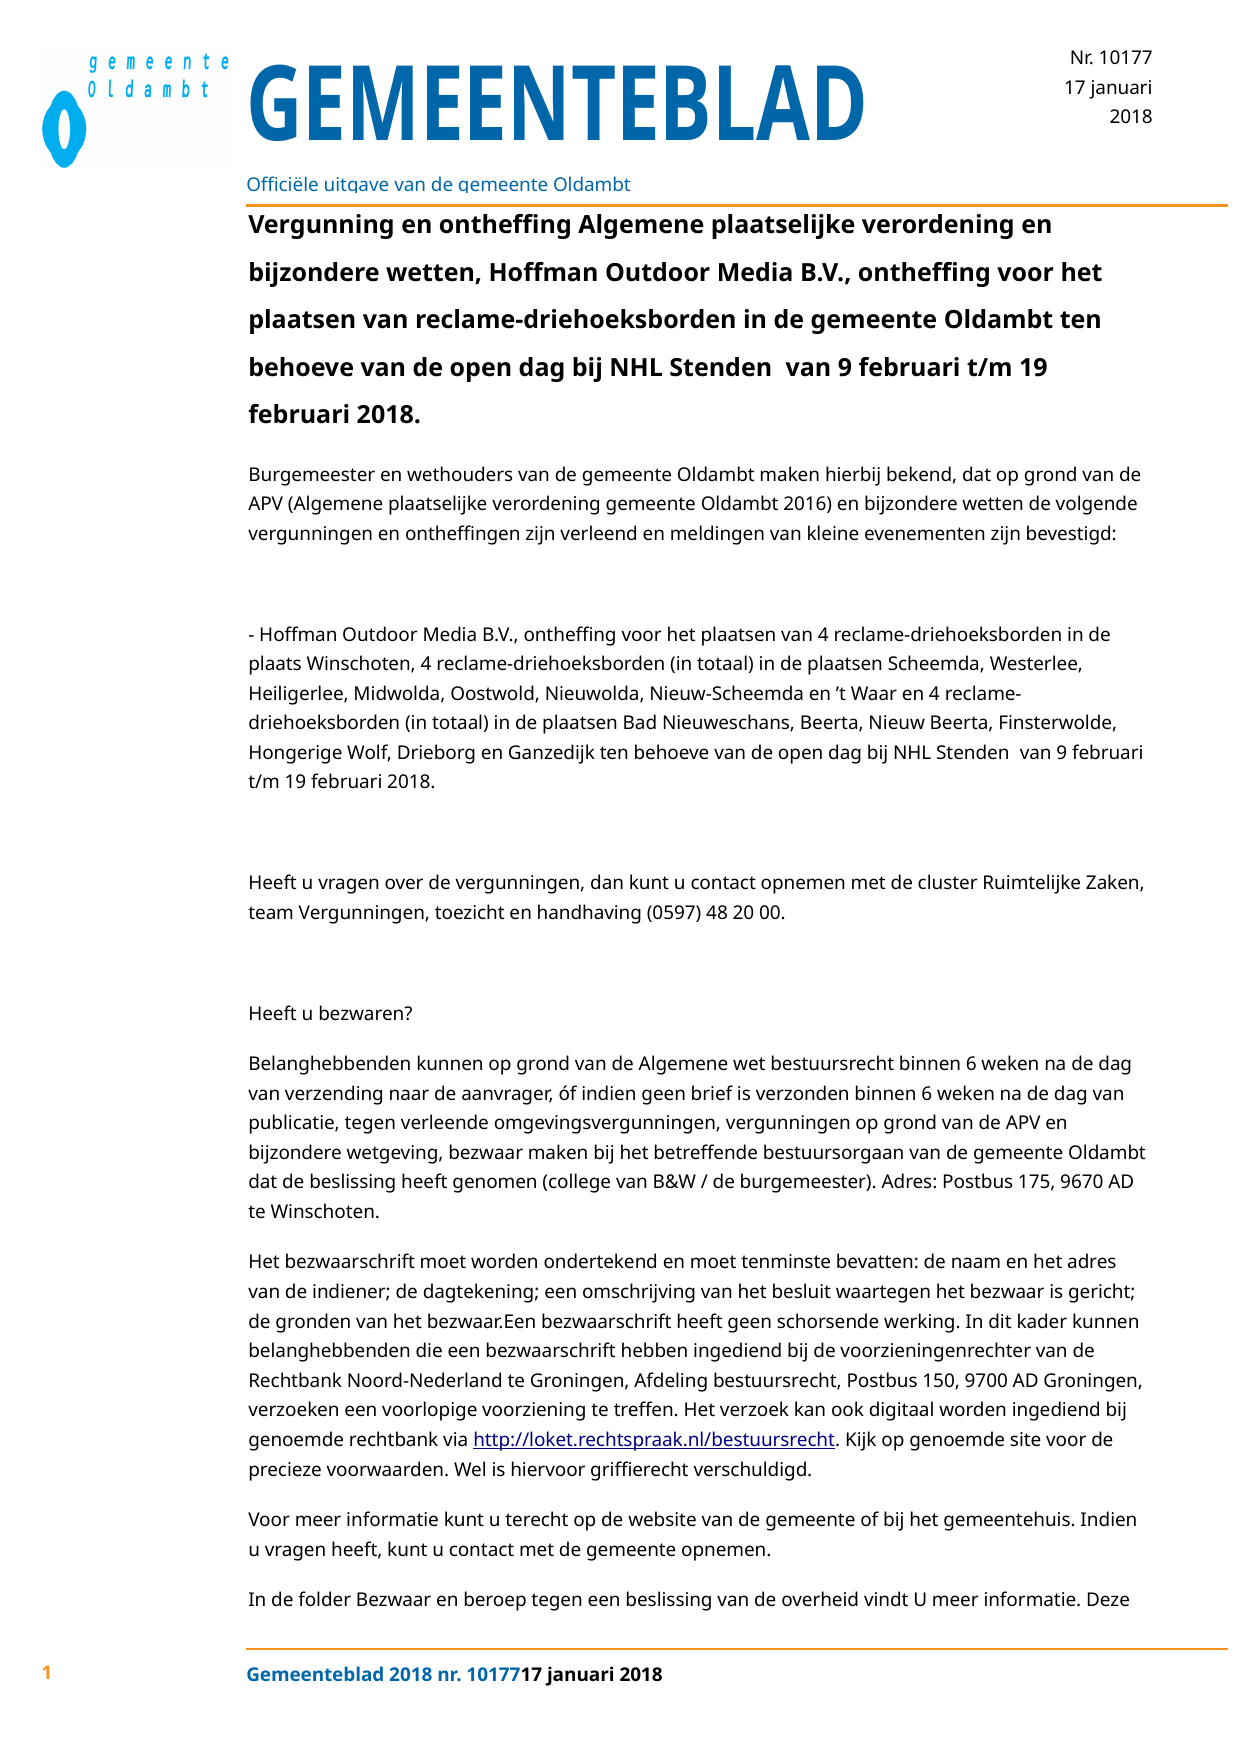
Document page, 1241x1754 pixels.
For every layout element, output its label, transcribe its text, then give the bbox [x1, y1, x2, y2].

text Belanghebbenden kunnen op grond van de Algemene wet bestuursrecht binnen 6 weken na de dag van verzending naar de aanvrager, óf indien geen brief is verzonden binnen 6 weken na de dag van publicatie, tegen verleende omgevingsvergunningen, vergunningen op grond van de APV en bijzondere wetgeving, bezwaar maken bij het betreffende bestuursorgaan van de gemeente Oldambt dat de beslissing heeft genomen (college van B&W / de burgemeester). Adres: Postbus 175, 9670 AD te Winschoten. [248, 1050, 1152, 1224]
text In de folder Bezwaar en beroep tegen een beslissing van de overheid vindt U meer informatie. Deze [248, 1586, 1152, 1612]
text Het bezwaarschrift moet worden ondertekend en moet tenminste bevatten: de naam en het adres van de indiener; de dagtekening; een omschrijving van het besluit waartegen het bezwaar is gericht; de gronden van het bezwaar.Een bezwaarschrift heeft geen schorsende werking. In dit kader kunnen belanghebbenden die een bezwaarschrift hebben ingediend bij de voorzieningenrechter van de Rechtbank Noord-Nederland te Groningen, Afdeling bestuursrecht, Postbus 150, 9700 AD Groningen, verzoeken een voorlopige voorziening te treffen. Het verzoek kan ook digitaal worden ingediend bij genoemde rechtbank via http://loket.rechtspraak.nl/bestuursrecht. Kijk op genoemde site voor de precieze voorwaarden. Wel is hiervoor griffierecht verschuldigd. [248, 1249, 1152, 1481]
text Burgemeester en wethouders van de gemeente Oldambt maken hierbij bekend, dat op grond van de APV (Algemene plaatselijke verordening gemeente Oldambt 2016) en bijzondere wetten de volgende vergunningen en ontheffingen zijn verleend en meldingen van kleine evenementen zijn bevestigd: [248, 461, 1152, 546]
text Vergunning en ontheffing Algemene plaatselijke verordening en bijzondere wetten, Hoffman Outdoor Media B.V., ontheffing voor het plaatsen van reclame-driehoeksborden in de gemeente Oldambt ten behoeve van de open dag bij NHL Stenden van 9 februari t/m 19 februari 2018. [248, 207, 1152, 431]
text Voor meer informatie kunt u terecht op de website van de gemeente of bij het gemeentehuis. Indien u vragen heeft, kunt u contact met de gemeente opnemen. [248, 1506, 1152, 1561]
text Heeft u vragen over de vergunningen, dan kunt u contact opnemen met de cluster Ruimtelijke Zaken, team Vergunningen, toezicht en handhaving (0597) 48 20 00. [248, 869, 1152, 925]
picture [41, 47, 231, 172]
text Heeft u bezwaren? [248, 1000, 1152, 1026]
text - Hoffman Outdoor Media B.V., ontheffing voor het plaatsen van 4 reclame-driehoeksborden in de plaats Winschoten, 4 reclame-driehoeksborden (in totaal) in de plaatsen Scheemda, Westerlee, Heiligerlee, Midwolda, Oostwold, Nieuwolda, Nieuw-Scheemda en ’t Waar en 4 reclame-driehoeksborden (in totaal) in de plaatsen Bad Nieuweschans, Beerta, Nieuw Beerta, Finsterwolde, Hongerige Wolf, Drieborg en Ganzedijk ten behoeve van de open dag bij NHL Stenden van 9 februari t/m 19 februari 2018. [248, 621, 1152, 794]
